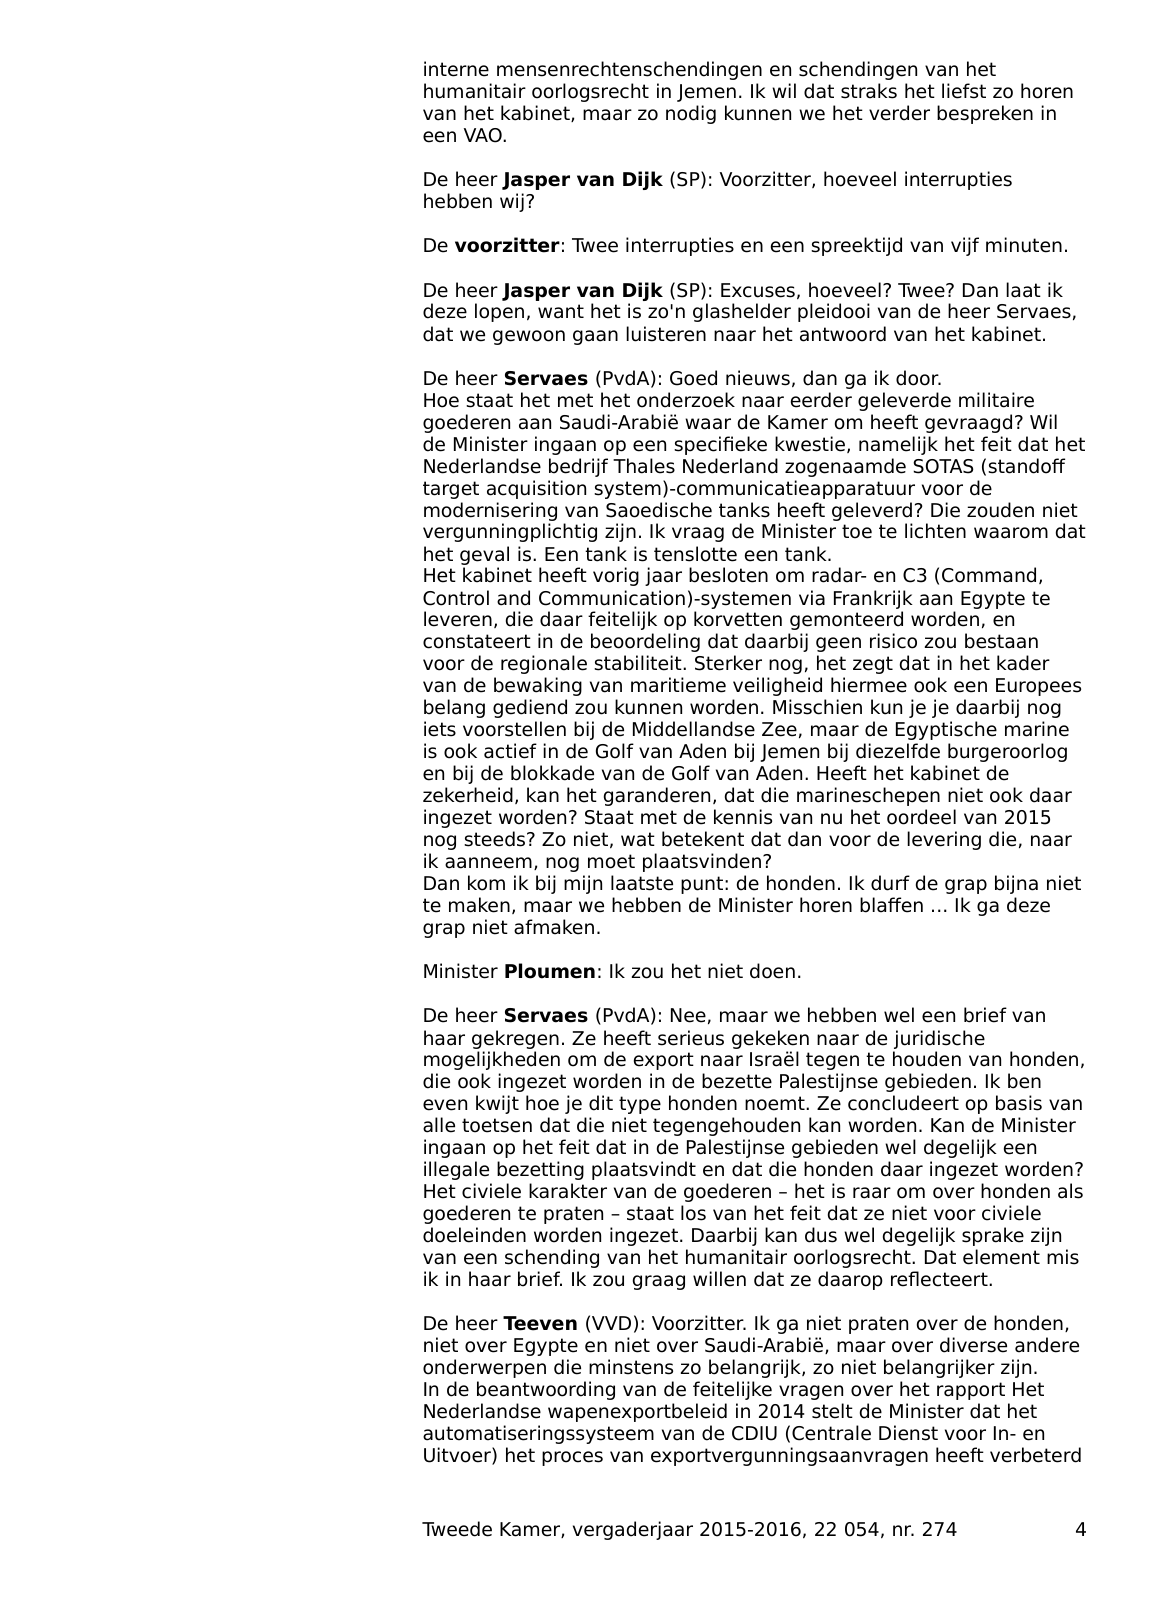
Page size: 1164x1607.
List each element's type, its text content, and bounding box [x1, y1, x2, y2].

text Het kabinet heeft vorig jaar besloten om radar- en C3 (Command, Control and Communication)-systemen via Frankrijk aan Egypte te leveren, die daar feitelijk op korvetten gemonteerd worden, en constateert in de beoordeling dat daarbij geen risico zou bestaan voor de regionale stabiliteit. Sterker nog, het zegt dat in het kader van de bewaking van maritieme veiligheid hiermee ook een Europees belang gediend zou kunnen worden. Misschien kun je je daarbij nog iets voorstellen bij de Middellandse Zee, maar de Egyptische marine is ook actief in de Golf van Aden bij Jemen bij diezelfde burgeroorlog en bij de blokkade van de Golf van Aden. Heeft het kabinet de zekerheid, kan het garanderen, dat die marineschepen niet ook daar ingezet worden? Staat met de kennis van nu het oordeel van 2015 nog steeds? Zo niet, wat betekent dat dan voor de levering die, naar ik aanneem, nog moet plaatsvinden? [422, 565, 1087, 873]
text De heer Jasper van Dijk (SP): Voorzitter, hoeveel interrupties hebben wij? [422, 169, 1087, 213]
text Dan kom ik bij mijn laatste punt: de honden. Ik durf de grap bijna niet te maken, maar we hebben de Minister horen blaffen ... Ik ga deze grap niet afmaken. [422, 873, 1087, 939]
text De heer Teeven (VVD): Voorzitter. Ik ga niet praten over de honden, niet over Egypte en niet over Saudi-Arabië, maar over diverse andere onderwerpen die minstens zo belangrijk, zo niet belangrijker zijn. [422, 1313, 1087, 1379]
text De heer Servaes (PvdA): Goed nieuws, dan ga ik door. [422, 368, 1087, 389]
text Hoe staat het met het onderzoek naar eerder geleverde militaire goederen aan Saudi-Arabië waar de Kamer om heeft gevraagd? Wil de Minister ingaan op een specifieke kwestie, namelijk het feit dat het Nederlandse bedrijf Thales Nederland zogenaamde SOTAS (standoff target acquisition system)-communicatieapparatuur voor de modernisering van Saoedische tanks heeft geleverd? Die zouden niet vergunningplichtig zijn. Ik vraag de Minister toe te lichten waarom dat het geval is. Een tank is tenslotte een tank. [422, 389, 1087, 565]
text In de beantwoording van de feitelijke vragen over het rapport Het Nederlandse wapenexportbeleid in 2014 stelt de Minister dat het automatiseringssysteem van de CDIU (Centrale Dienst voor In- en Uitvoer) het proces van exportvergunningsaanvragen heeft verbeterd [422, 1379, 1087, 1467]
text De heer Jasper van Dijk (SP): Excuses, hoeveel? Twee? Dan laat ik deze lopen, want het is zo'n glashelder pleidooi van de heer Servaes, dat we gewoon gaan luisteren naar het antwoord van het kabinet. [422, 279, 1087, 345]
text Minister Ploumen: Ik zou het niet doen. [422, 961, 1087, 983]
text De heer Servaes (PvdA): Nee, maar we hebben wel een brief van haar gekregen. Ze heeft serieus gekeken naar de juridische mogelijkheden om de export naar Israël tegen te houden van honden, die ook ingezet worden in de bezette Palestijnse gebieden. Ik ben even kwijt hoe je dit type honden noemt. Ze concludeert op basis van alle toetsen dat die niet tegengehouden kan worden. Kan de Minister ingaan op het feit dat in de Palestijnse gebieden wel degelijk een illegale bezetting plaatsvindt en dat die honden daar ingezet worden? Het civiele karakter van de goederen – het is raar om over honden als goederen te praten – staat los van het feit dat ze niet voor civiele doeleinden worden ingezet. Daarbij kan dus wel degelijk sprake zijn van een schending van het humanitair oorlogsrecht. Dat element mis ik in haar brief. Ik zou graag willen dat ze daarop reflecteert. [422, 1005, 1087, 1291]
text De voorzitter: Twee interrupties en een spreektijd van vijf minuten. [422, 235, 1087, 257]
text interne mensenrechtenschendingen en schendingen van het humanitair oorlogsrecht in Jemen. Ik wil dat straks het liefst zo horen van het kabinet, maar zo nodig kunnen we het verder bespreken in een VAO. [422, 59, 1087, 147]
